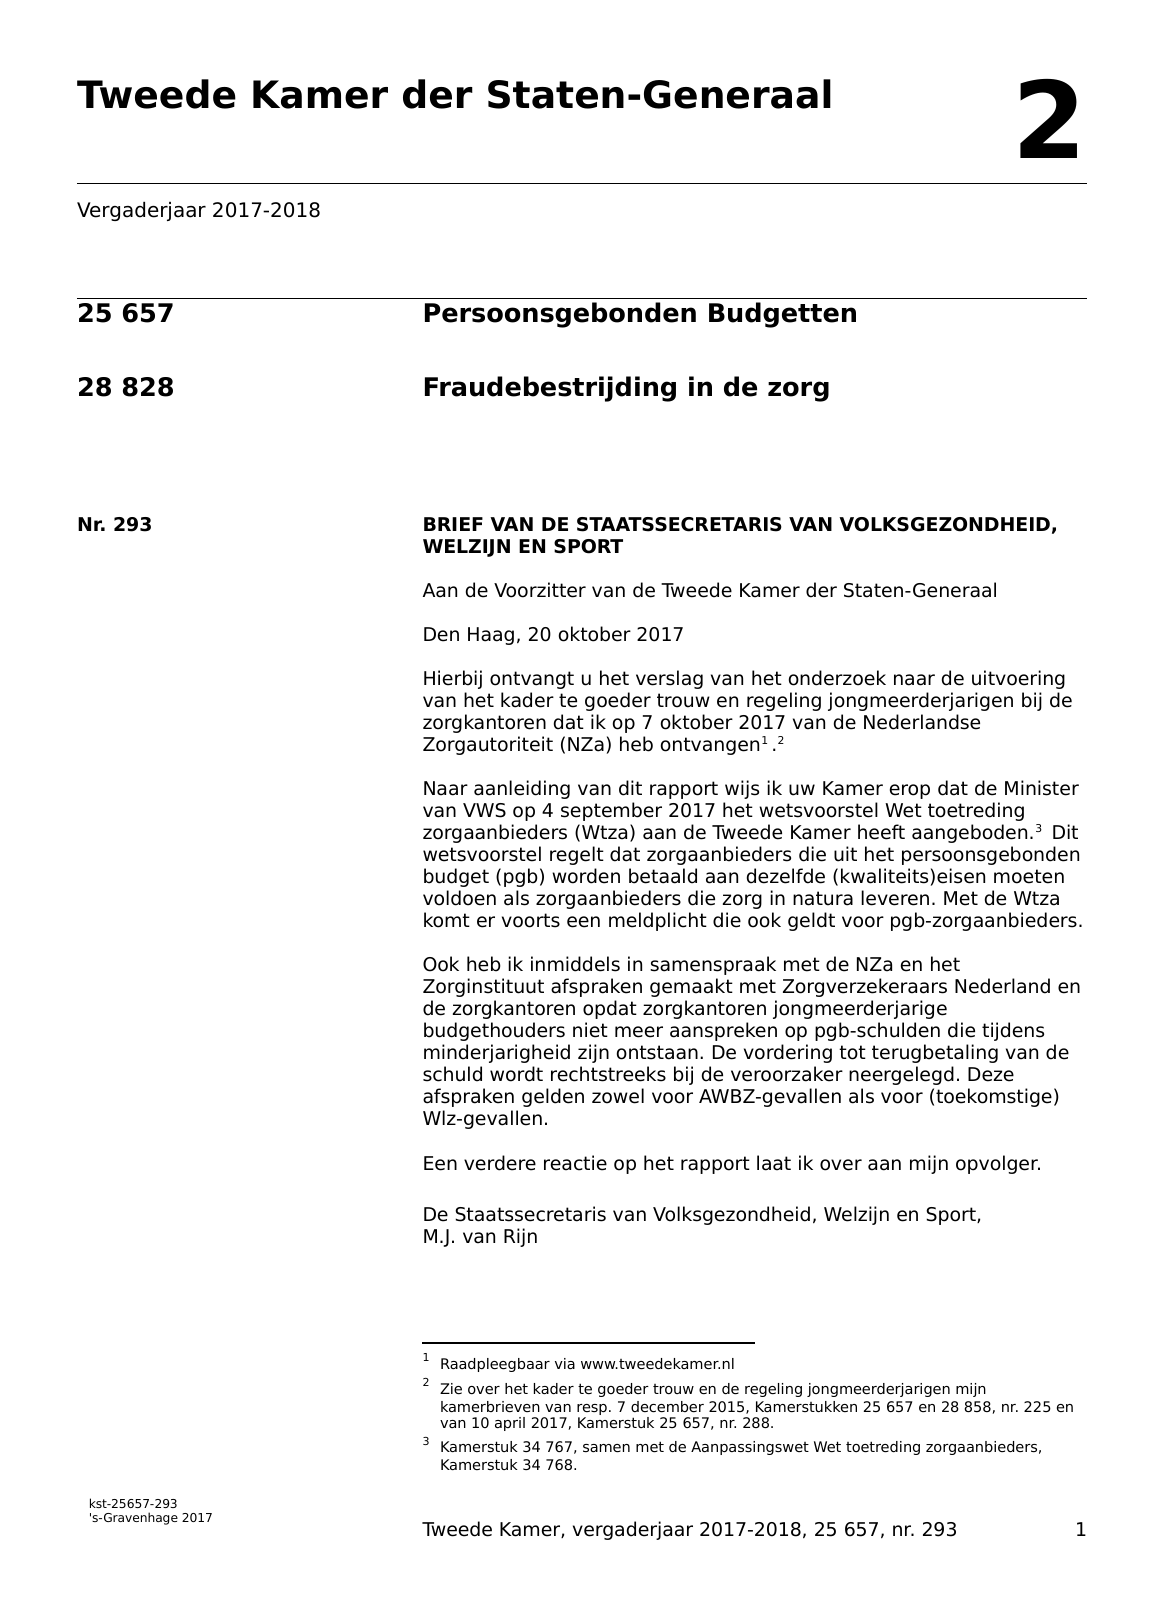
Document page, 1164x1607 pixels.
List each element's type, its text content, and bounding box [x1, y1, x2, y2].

text Een verdere reactie op het rapport laat ik over aan mijn opvolger. [422, 1152, 1087, 1174]
subtitle 25 657 Persoonsgebonden Budgetten [77, 299, 1087, 329]
text Kamerstuk 34 767, samen met de Aanpassingswet Wet toetreding zorgaanbieders, Kamerstuk 34 768. [422, 1435, 1087, 1474]
text Aan de Voorzitter van de Tweede Kamer der Staten-Generaal [422, 580, 1087, 602]
subtitle Nr. 293 BRIEF VAN DE STAATSSECRETARIS VAN VOLKSGEZONDHEID, WELZIJN EN SPORT [77, 514, 1087, 558]
text Den Haag, 20 oktober 2017 [422, 624, 1087, 646]
table_header Tweede Kamer der Staten-Generaal [77, 59, 886, 183]
text Raadpleegbaar via www.tweedekamer.nl [422, 1352, 1087, 1374]
text kst-25657-293 [88, 1497, 323, 1511]
text Ook heb ik inmiddels in samenspraak met de NZa en het Zorginstituut afspraken gemaakt met Zorgverzekeraars Nederland en de zorgkantoren opdat zorgkantoren jongmeerderjarige budgethouders niet meer aanspreken op pgb-schulden die tijdens minderjarigheid zijn ontstaan. De vordering tot terugbetaling van de schuld wordt rechtstreeks bij de veroorzaker neergelegd. Deze afspraken gelden zowel voor AWBZ-gevallen als voor (toekomstige) Wlz-gevallen. [422, 954, 1087, 1130]
text Hierbij ontvangt u het verslag van het onderzoek naar de uitvoering van het kader te goeder trouw en regeling jongmeerderjarigen bij de zorgkantoren dat ik op 7 oktober 2017 van de Nederlandse Zorgautoriteit (NZa) heb ontvangen. [422, 668, 1087, 756]
table_cell Vergaderjaar 2017-2018 [77, 184, 1087, 298]
text De Staatssecretaris van Volksgezondheid, Welzijn en Sport, M.J. van Rijn [422, 1204, 1087, 1248]
text 's-Gravenhage 2017 [88, 1511, 323, 1525]
text Zie over het kader te goeder trouw en de regeling jongmeerderjarigen mijn kamerbrieven van resp. 7 december 2015, Kamerstukken 25 657 en 28 858, nr. 225 en van 10 april 2017, Kamerstuk 25 657, nr. 288. [422, 1377, 1087, 1432]
subtitle 28 828 Fraudebestrijding in de zorg [77, 373, 1087, 403]
table_header 2 [886, 59, 1087, 183]
text Naar aanleiding van dit rapport wijs ik uw Kamer erop dat de Minister van VWS op 4 september 2017 het wetsvoorstel Wet toetreding zorgaanbieders (Wtza) aan de Tweede Kamer heeft aangeboden. Dit wetsvoorstel regelt dat zorgaanbieders die uit het persoonsgebonden budget (pgb) worden betaald aan dezelfde (kwaliteits)eisen moeten voldoen als zorgaanbieders die zorg in natura leveren. Met de Wtza komt er voorts een meldplicht die ook geldt voor pgb-zorgaanbieders. [422, 778, 1087, 932]
